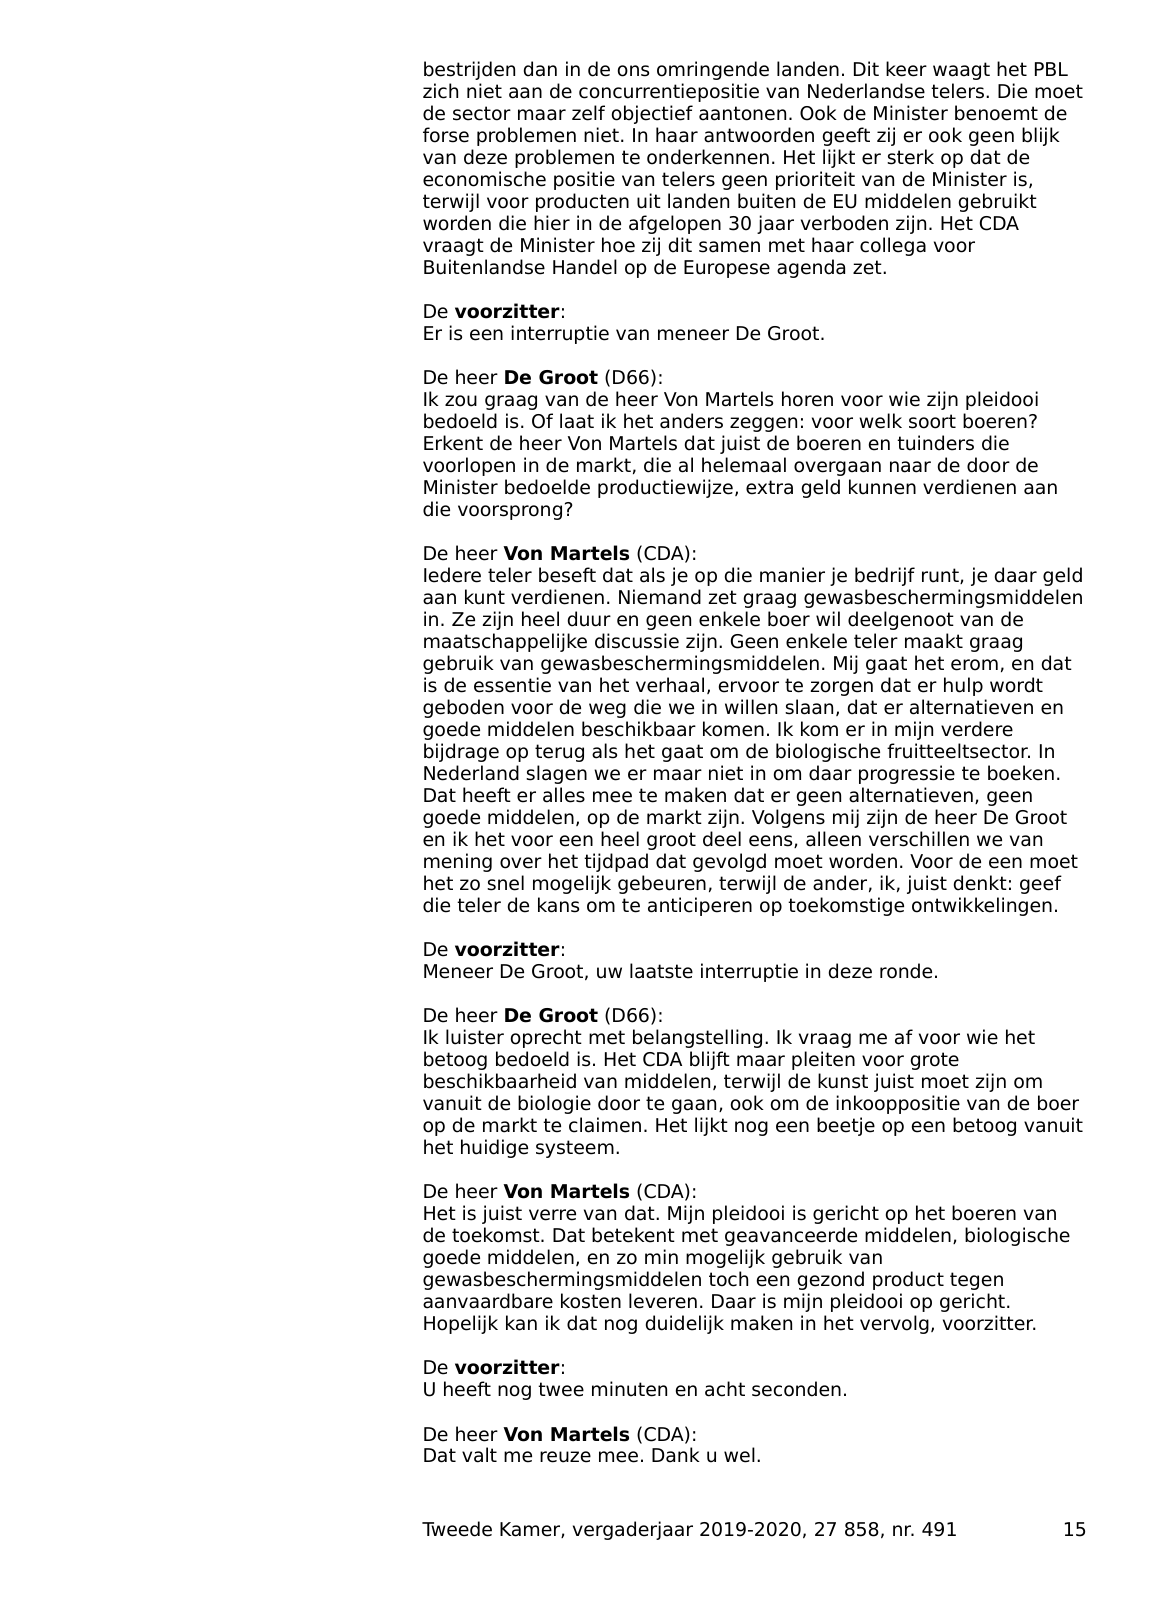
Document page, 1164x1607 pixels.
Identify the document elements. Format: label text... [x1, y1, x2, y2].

text De heer De Groot (D66): [422, 367, 1087, 389]
text De heer Von Martels (CDA): [422, 543, 1087, 565]
text Dat valt me reuze mee. Dank u wel. [422, 1445, 1087, 1467]
text Het is juist verre van dat. Mijn pleidooi is gericht op het boeren van de toekomst. Dat betekent met geavanceerde middelen, biologische goede middelen, en zo min mogelijk gebruik van gewasbeschermingsmiddelen toch een gezond product tegen aanvaardbare kosten leveren. Daar is mijn pleidooi op gericht. Hopelijk kan ik dat nog duidelijk maken in het vervolg, voorzitter. [422, 1203, 1087, 1335]
text De heer Von Martels (CDA): [422, 1423, 1087, 1445]
text Er is een interruptie van meneer De Groot. [422, 323, 1087, 345]
text Iedere teler beseft dat als je op die manier je bedrijf runt, je daar geld aan kunt verdienen. Niemand zet graag gewasbeschermingsmiddelen in. Ze zijn heel duur en geen enkele boer wil deelgenoot van de maatschappelijke discussie zijn. Geen enkele teler maakt graag gebruik van gewasbeschermingsmiddelen. Mij gaat het erom, en dat is de essentie van het verhaal, ervoor te zorgen dat er hulp wordt geboden voor de weg die we in willen slaan, dat er alternatieven en goede middelen beschikbaar komen. Ik kom er in mijn verdere bijdrage op terug als het gaat om de biologische fruitteeltsector. In Nederland slagen we er maar niet in om daar progressie te boeken. Dat heeft er alles mee te maken dat er geen alternatieven, geen goede middelen, op de markt zijn. Volgens mij zijn de heer De Groot en ik het voor een heel groot deel eens, alleen verschillen we van mening over het tijdpad dat gevolgd moet worden. Voor de een moet het zo snel mogelijk gebeuren, terwijl de ander, ik, juist denkt: geef die teler de kans om te anticiperen op toekomstige ontwikkelingen. [422, 565, 1087, 917]
text bestrijden dan in de ons omringende landen. Dit keer waagt het PBL zich niet aan de concurrentiepositie van Nederlandse telers. Die moet de sector maar zelf objectief aantonen. Ook de Minister benoemt de forse problemen niet. In haar antwoorden geeft zij er ook geen blijk van deze problemen te onderkennen. Het lijkt er sterk op dat de economische positie van telers geen prioriteit van de Minister is, terwijl voor producten uit landen buiten de EU middelen gebruikt worden die hier in de afgelopen 30 jaar verboden zijn. Het CDA vraagt de Minister hoe zij dit samen met haar collega voor Buitenlandse Handel op de Europese agenda zet. [422, 59, 1087, 279]
text Ik luister oprecht met belangstelling. Ik vraag me af voor wie het betoog bedoeld is. Het CDA blijft maar pleiten voor grote beschikbaarheid van middelen, terwijl de kunst juist moet zijn om vanuit de biologie door te gaan, ook om de inkooppositie van de boer op de markt te claimen. Het lijkt nog een beetje op een betoog vanuit het huidige systeem. [422, 1027, 1087, 1159]
text De heer Von Martels (CDA): [422, 1181, 1087, 1203]
text De heer De Groot (D66): [422, 1005, 1087, 1027]
text U heeft nog twee minuten en acht seconden. [422, 1379, 1087, 1401]
text Ik zou graag van de heer Von Martels horen voor wie zijn pleidooi bedoeld is. Of laat ik het anders zeggen: voor welk soort boeren? Erkent de heer Von Martels dat juist de boeren en tuinders die voorlopen in de markt, die al helemaal overgaan naar de door de Minister bedoelde productiewijze, extra geld kunnen verdienen aan die voorsprong? [422, 389, 1087, 521]
text De voorzitter: [422, 301, 1087, 323]
text Meneer De Groot, uw laatste interruptie in deze ronde. [422, 961, 1087, 983]
text De voorzitter: [422, 1357, 1087, 1379]
text De voorzitter: [422, 939, 1087, 961]
